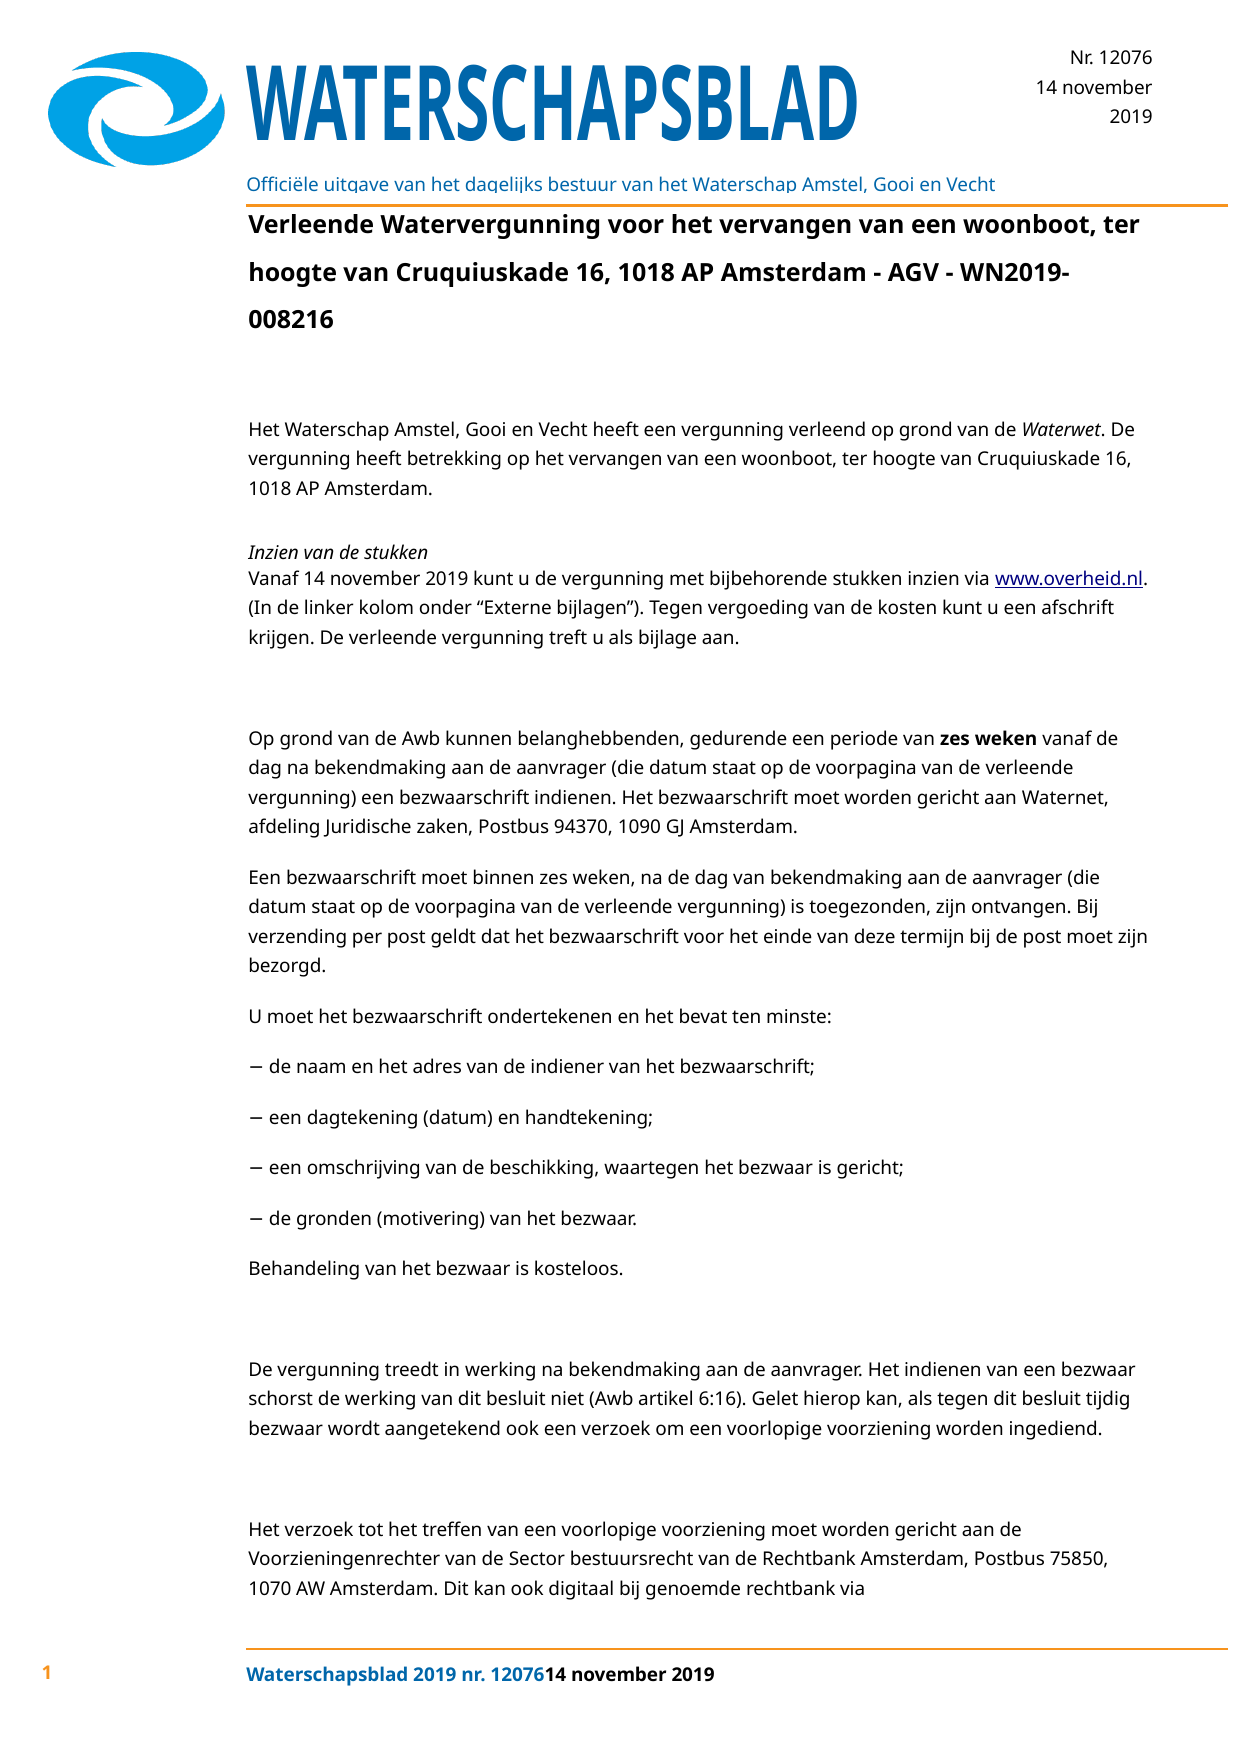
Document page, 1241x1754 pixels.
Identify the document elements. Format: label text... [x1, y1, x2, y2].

text Inzien van de stukken [248, 539, 1152, 565]
text − de gronden (motivering) van het bezwaar. [248, 1205, 1152, 1231]
text Op grond van de Awb kunnen belanghebbenden, gedurende een periode van zes weken vanaf de dag na bekendmaking aan de aanvrager (die datum staat op de voorpagina van de verleende vergunning) een bezwaarschrift indienen. Het bezwaarschrift moet worden gericht aan Waternet, afdeling Juridische zaken, Postbus 94370, 1090 GJ Amsterdam. [248, 725, 1152, 839]
text U moet het bezwaarschrift ondertekenen en het bevat ten minste: [248, 1003, 1152, 1029]
text − een dagtekening (datum) en handtekening; [248, 1104, 1152, 1130]
text Het Waterschap Amstel, Gooi en Vecht heeft een vergunning verleend op grond van de Waterwet. De vergunning heeft betrekking op het vervangen van een woonboot, ter hoogte van Cruquiuskade 16, 1018 AP Amsterdam. [248, 416, 1152, 501]
text − de naam en het adres van de indiener van het bezwaarschrift; [248, 1053, 1152, 1079]
text Het verzoek tot het treffen van een voorlopige voorziening moet worden gericht aan de Voorzieningenrechter van de Sector bestuursrecht van de Rechtbank Amsterdam, Postbus 75850, 1070 AW Amsterdam. Dit kan ook digitaal bij genoemde rechtbank via [248, 1516, 1152, 1601]
text Vanaf 14 november 2019 kunt u de vergunning met bijbehorende stukken inzien via www.overheid.nl. (In de linker kolom onder “Externe bijlagen”). Tegen vergoeding van de kosten kunt u een afschrift krijgen. De verleende vergunning treft u als bijlage aan. [248, 565, 1152, 650]
text Behandeling van het bezwaar is kosteloos. [248, 1255, 1152, 1281]
text Een bezwaarschrift moet binnen zes weken, na de dag van bekendmaking aan de aanvrager (die datum staat op de voorpagina van de verleende vergunning) is toegezonden, zijn ontvangen. Bij verzending per post geldt dat het bezwaarschrift voor het einde van deze termijn bij de post moet zijn bezorgd. [248, 864, 1152, 978]
picture [41, 47, 231, 172]
text − een omschrijving van de beschikking, waartegen het bezwaar is gericht; [248, 1154, 1152, 1180]
text De vergunning treedt in werking na bekendmaking aan de aanvrager. Het indienen van een bezwaar schorst de werking van dit besluit niet (Awb artikel 6:16). Gelet hierop kan, als tegen dit besluit tijdig bezwaar wordt aangetekend ook een verzoek om een voorlopige voorziening worden ingediend. [248, 1356, 1152, 1441]
text Verleende Watervergunning voor het vervangen van een woonboot, ter hoogte van Cruquiuskade 16, 1018 AP Amsterdam - AGV - WN2019-008216 [248, 207, 1152, 336]
